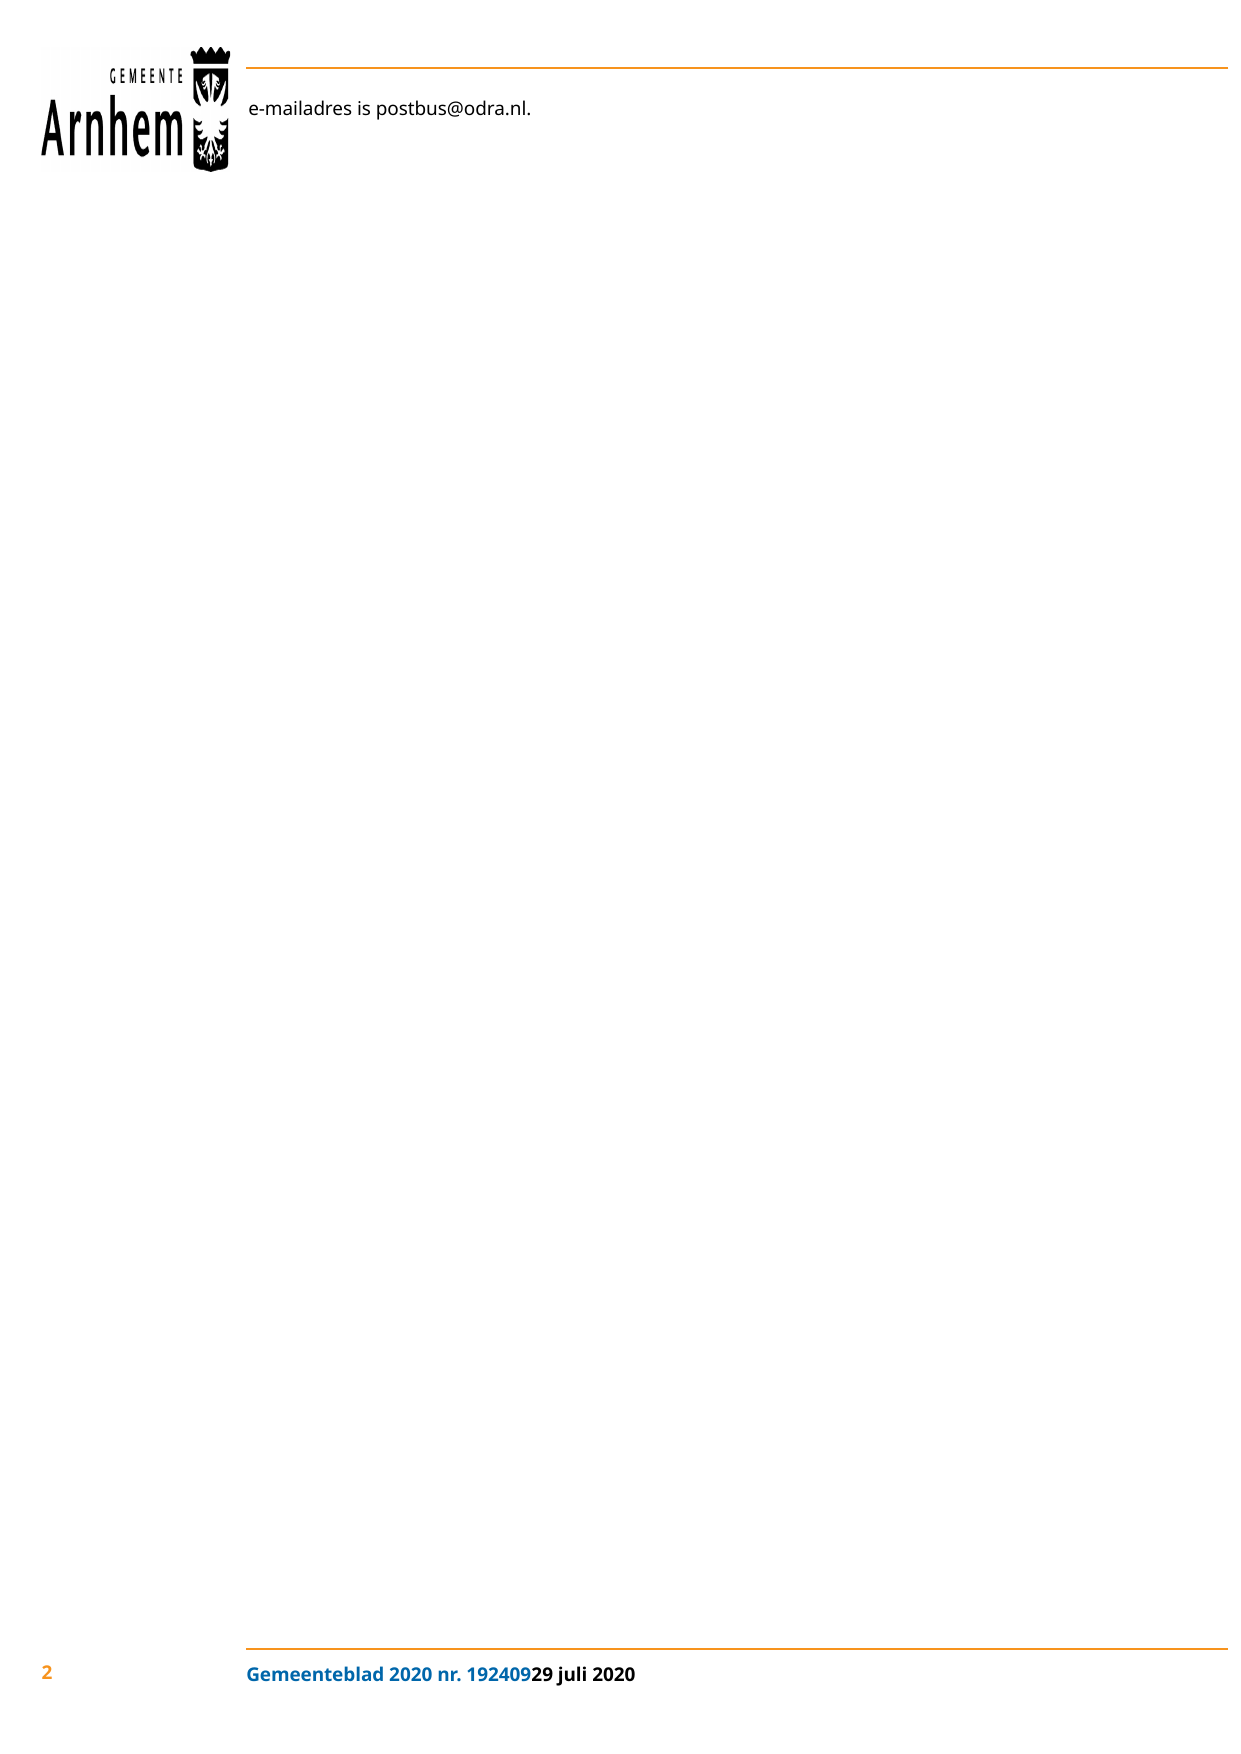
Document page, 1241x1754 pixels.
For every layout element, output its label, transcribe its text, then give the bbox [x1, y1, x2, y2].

picture [41, 47, 231, 172]
text e-mailadres is postbus@odra.nl. [248, 95, 1152, 121]
